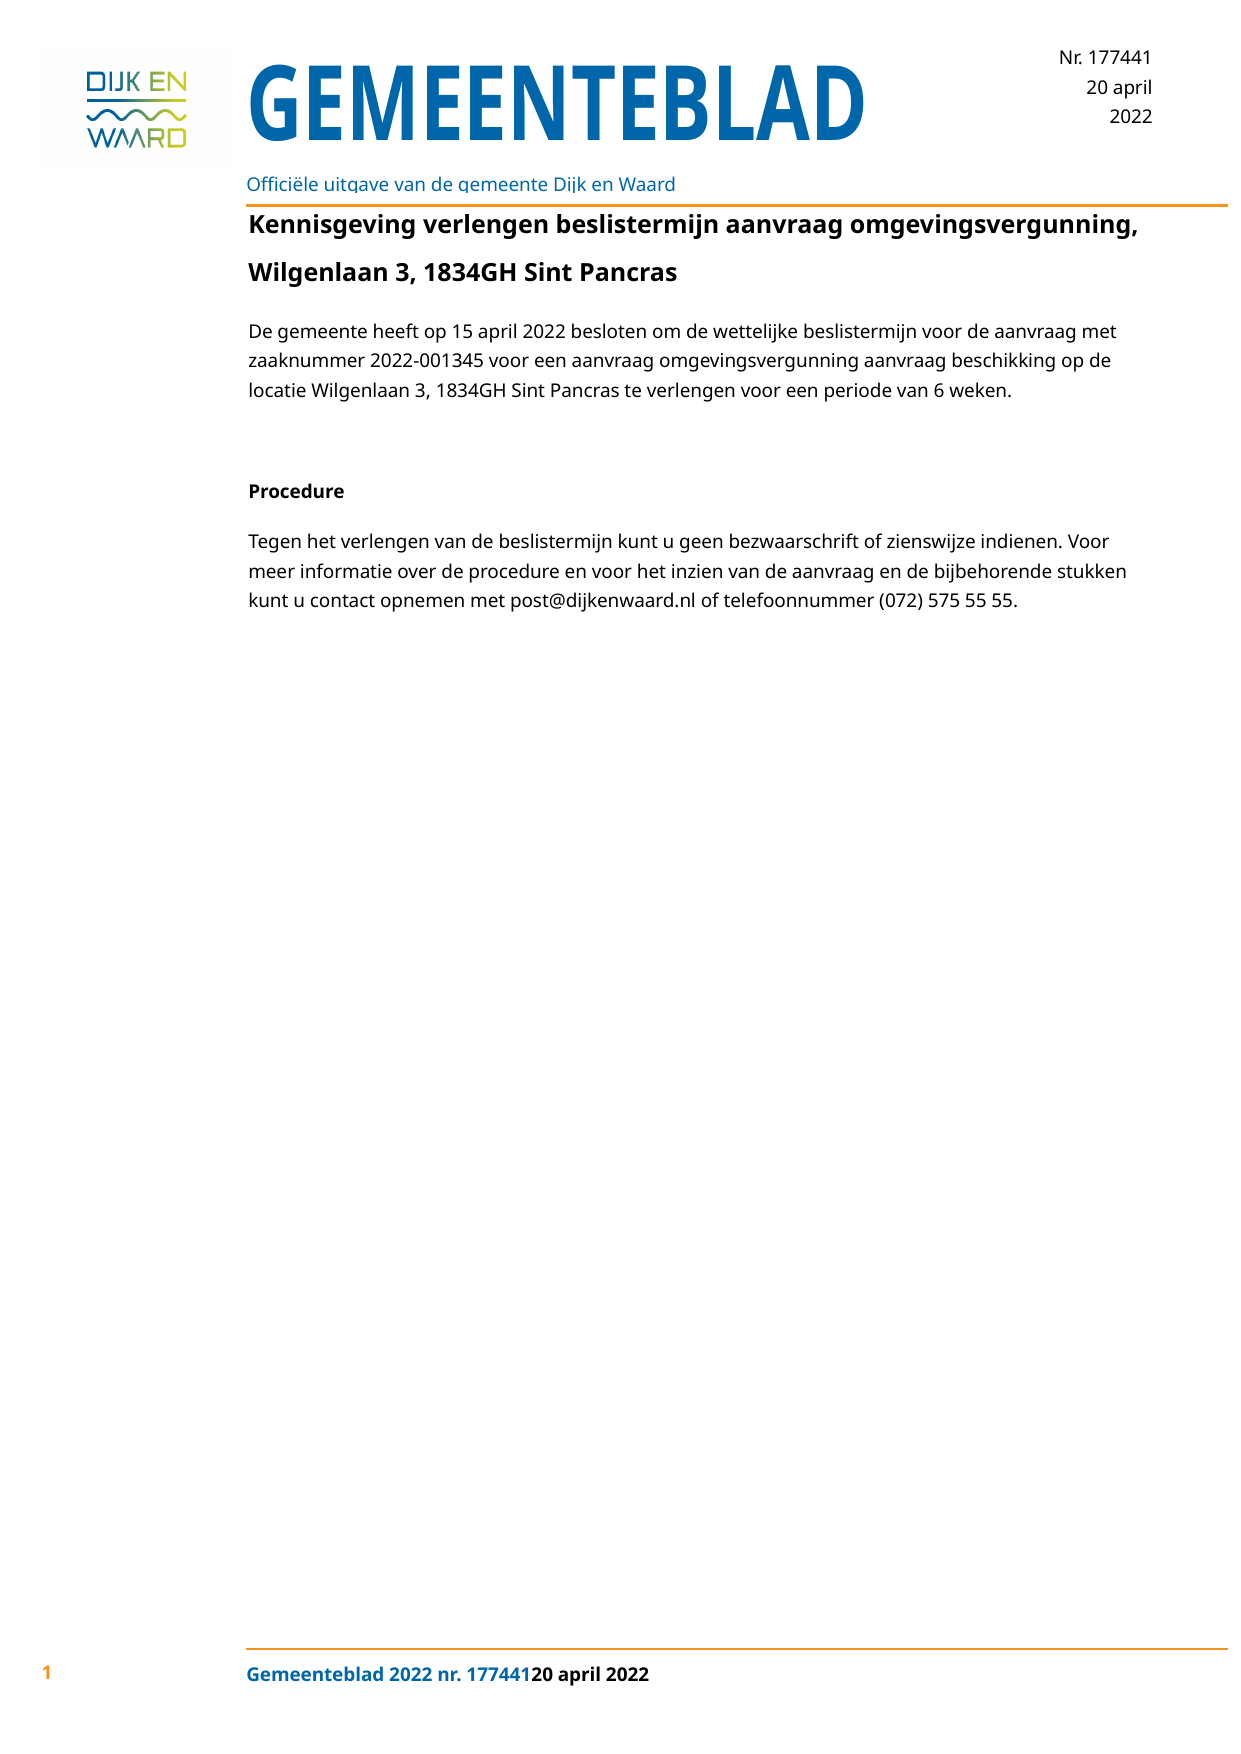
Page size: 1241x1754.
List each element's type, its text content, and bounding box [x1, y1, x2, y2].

text Kennisgeving verlengen beslistermijn aanvraag omgevingsvergunning, Wilgenlaan 3, 1834GH Sint Pancras [248, 207, 1152, 288]
text Tegen het verlengen van de beslistermijn kunt u geen bezwaarschrift of zienswijze indienen. Voor meer informatie over de procedure en voor het inzien van de aanvraag en de bijbehorende stukken kunt u contact opnemen met post@dijkenwaard.nl of telefoonnummer (072) 575 55 55. [248, 528, 1152, 613]
text De gemeente heeft op 15 april 2022 besloten om de wettelijke beslistermijn voor de aanvraag met zaaknummer 2022-001345 voor een aanvraag omgevingsvergunning aanvraag beschikking op de locatie Wilgenlaan 3, 1834GH Sint Pancras te verlengen voor een periode van 6 weken. [248, 318, 1152, 403]
text Procedure [248, 478, 1152, 504]
picture [41, 47, 231, 172]
